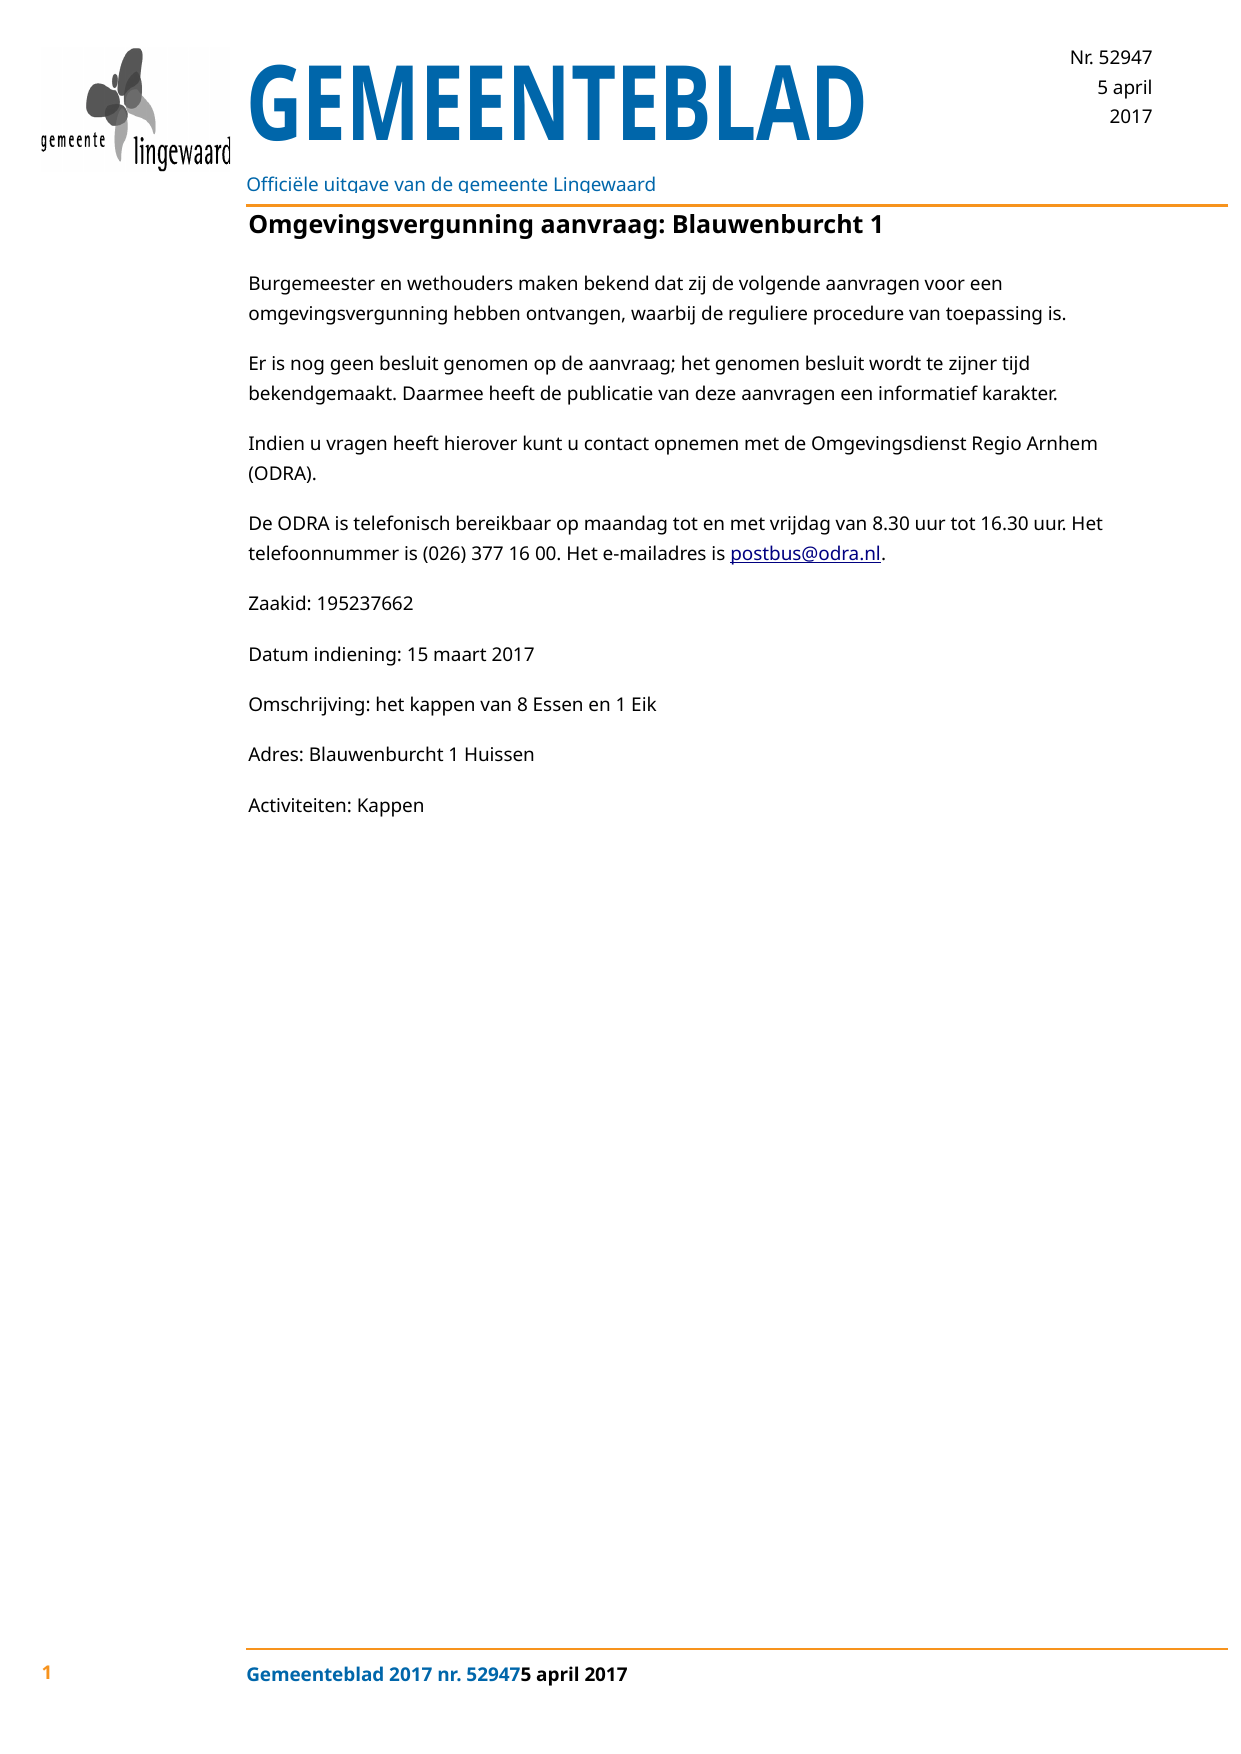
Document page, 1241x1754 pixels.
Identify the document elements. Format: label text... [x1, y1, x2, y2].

text Datum indiening: 15 maart 2017 [248, 641, 1152, 666]
text Omschrijving: het kappen van 8 Essen en 1 Eik [248, 691, 1152, 717]
picture [41, 47, 231, 172]
text Activiteiten: Kappen [248, 792, 1152, 818]
text Burgemeester en wethouders maken bekend dat zij de volgende aanvragen voor een omgevingsvergunning hebben ontvangen, waarbij de reguliere procedure van toepassing is. [248, 270, 1152, 326]
text Er is nog geen besluit genomen op de aanvraag; het genomen besluit wordt te zijner tijd bekendgemaakt. Daarmee heeft de publicatie van deze aanvragen een informatief karakter. [248, 350, 1152, 406]
text Adres: Blauwenburcht 1 Huissen [248, 742, 1152, 767]
text Indien u vragen heeft hierover kunt u contact opnemen met de Omgevingsdienst Regio Arnhem (ODRA). [248, 430, 1152, 486]
text Zaakid: 195237662 [248, 590, 1152, 616]
text Omgevingsvergunning aanvraag: Blauwenburcht 1 [248, 207, 1152, 241]
text De ODRA is telefonisch bereikbaar op maandag tot en met vrijdag van 8.30 uur tot 16.30 uur. Het telefoonnummer is (026) 377 16 00. Het e-mailadres is postbus@odra.nl. [248, 510, 1152, 566]
